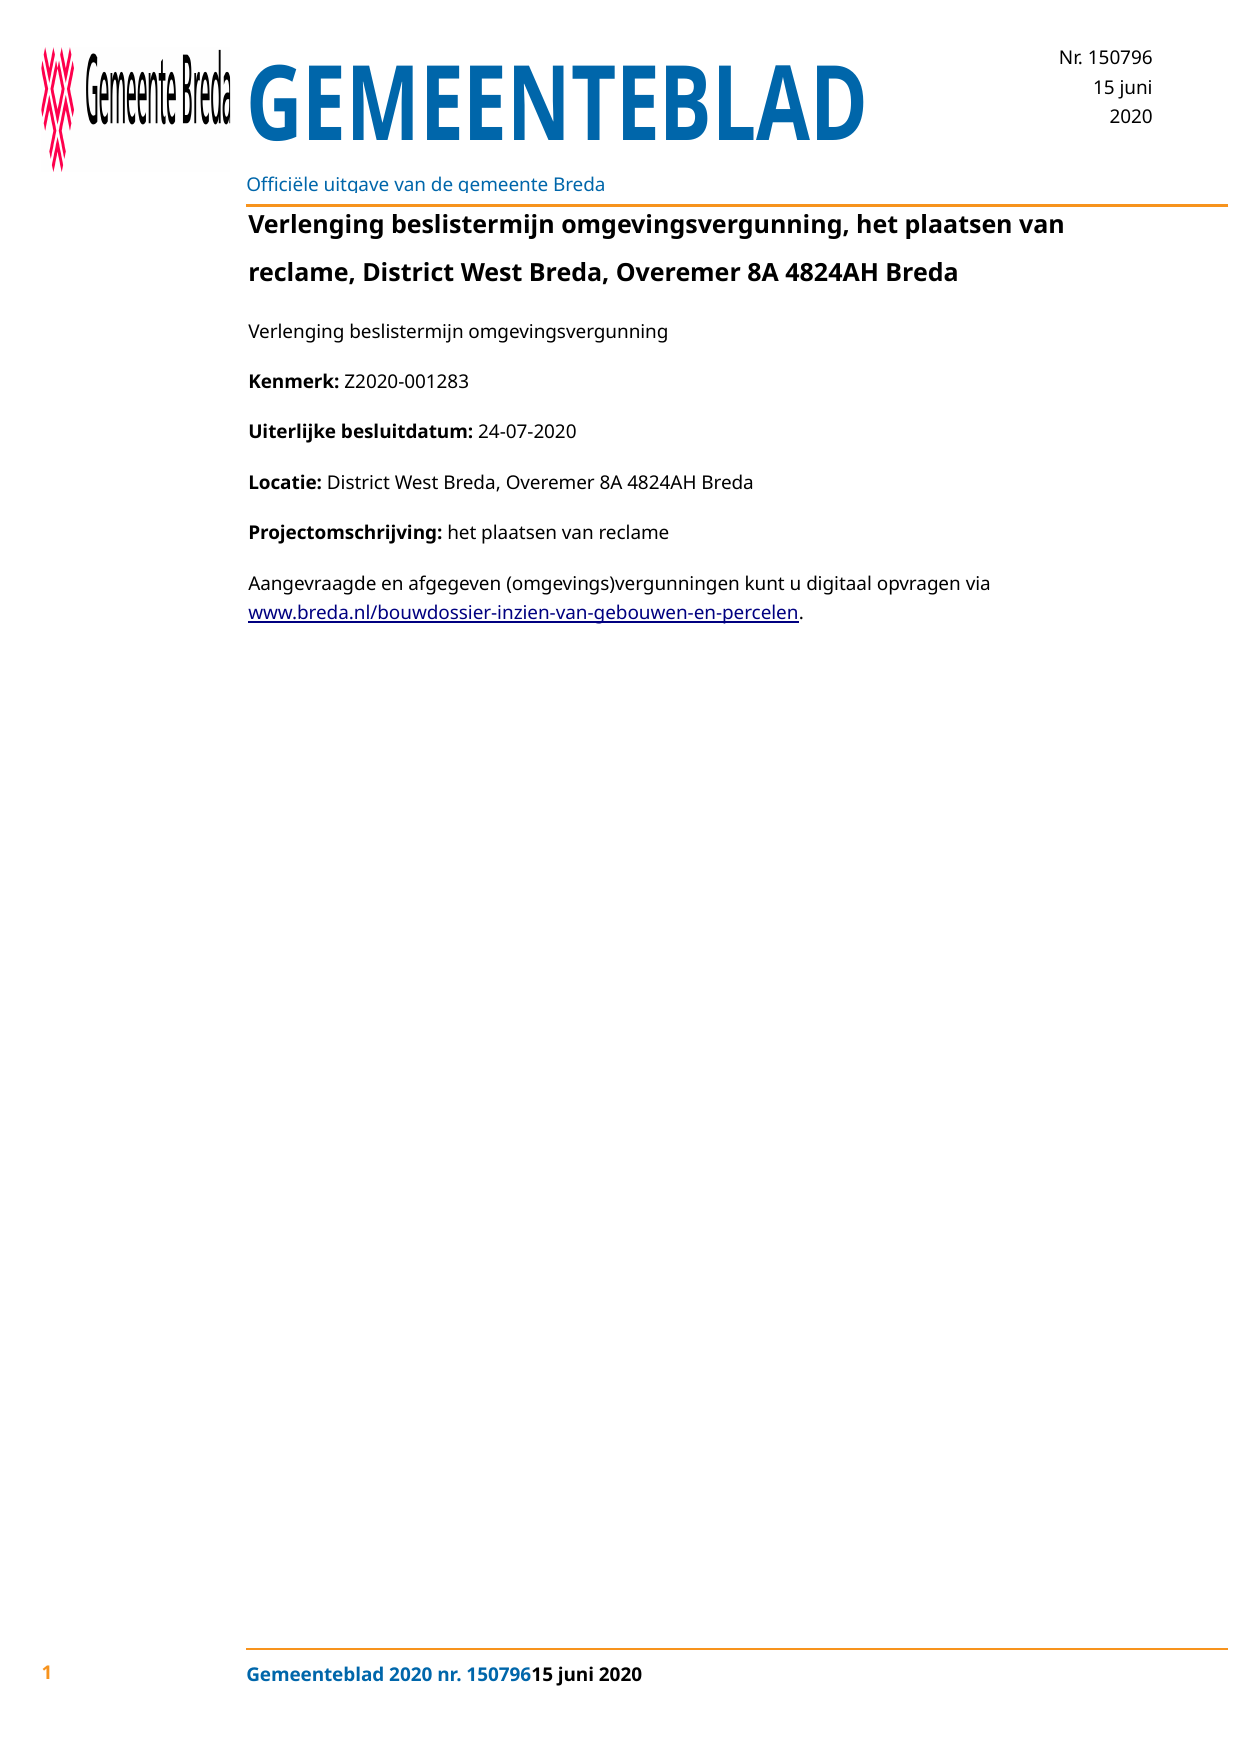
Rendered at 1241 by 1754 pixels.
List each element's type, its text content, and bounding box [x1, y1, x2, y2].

text Kenmerk: Z2020-001283 [248, 368, 1152, 394]
text Aangevraagde en afgegeven (omgevings)vergunningen kunt u digitaal opvragen via www.breda.nl/bouwdossier-inzien-van-gebouwen-en-percelen. [248, 570, 1152, 625]
text Verlenging beslistermijn omgevingsvergunning [248, 318, 1152, 344]
picture [41, 47, 231, 172]
text Uiterlijke besluitdatum: 24-07-2020 [248, 419, 1152, 444]
text Locatie: District West Breda, Overemer 8A 4824AH Breda [248, 469, 1152, 495]
text Projectomschrijving: het plaatsen van reclame [248, 519, 1152, 545]
text Verlenging beslistermijn omgevingsvergunning, het plaatsen van reclame, District West Breda, Overemer 8A 4824AH Breda [248, 207, 1152, 288]
